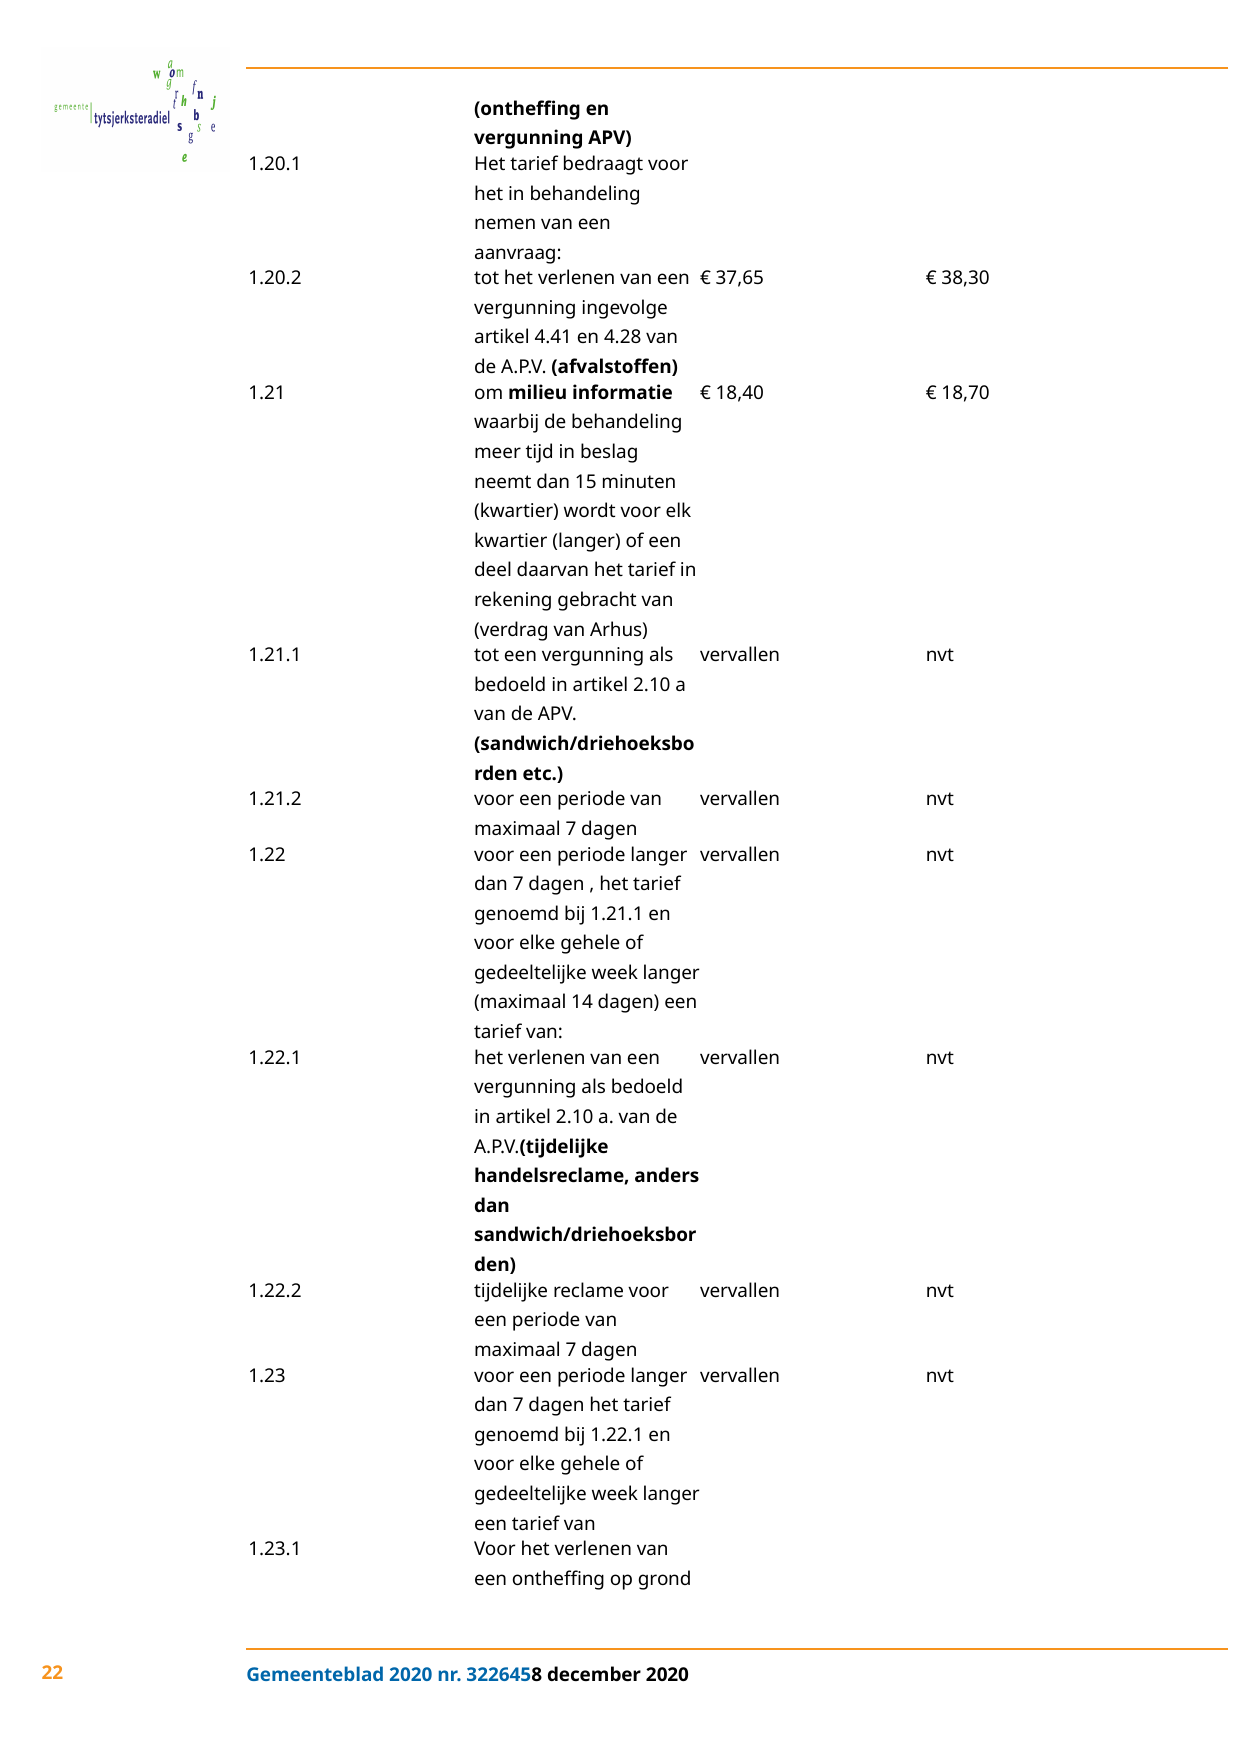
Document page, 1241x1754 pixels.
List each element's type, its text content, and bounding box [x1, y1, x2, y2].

table_cell nvt [926, 841, 1152, 1044]
table_cell vervallen [700, 1044, 926, 1277]
table_cell vervallen [700, 641, 926, 786]
table_cell vervallen [700, 841, 926, 1044]
table_cell € 37,65 [700, 265, 926, 379]
table_cell 1.20.1 [248, 150, 474, 264]
table_cell [926, 95, 1152, 150]
table_cell 1.21 [248, 379, 474, 641]
table_cell om milieu informatie waarbij de behandeling meer tijd in beslag neemt dan 15 minuten (kwartier) wordt voor elk kwartier (langer) of een deel daarvan het tarief in rekening gebracht van (verdrag van Arhus) [474, 379, 700, 641]
table_cell 1.21.1 [248, 641, 474, 786]
table_cell (ontheffing en vergunning APV) [474, 95, 700, 150]
table_cell 1.22.2 [248, 1277, 474, 1362]
table_cell voor een periode langer dan 7 dagen het tarief genoemd bij 1.22.1 en voor elke gehele of gedeeltelijke week langer een tarief van [474, 1362, 700, 1535]
table_cell nvt [926, 641, 1152, 786]
table_cell vervallen [700, 786, 926, 841]
table_cell € 18,70 [926, 379, 1152, 641]
table_cell € 38,30 [926, 265, 1152, 379]
table_cell het verlenen van een vergunning als bedoeld in artikel 2.10 a. van de A.P.V.(tijdelijke handelsreclame, anders dan sandwich/driehoeksborden) [474, 1044, 700, 1277]
table_cell voor een periode langer dan 7 dagen , het tarief genoemd bij 1.21.1 en voor elke gehele of gedeeltelijke week langer (maximaal 14 dagen) een tarief van: [474, 841, 700, 1044]
table_cell nvt [926, 1362, 1152, 1535]
table_cell nvt [926, 1277, 1152, 1362]
table_cell vervallen [700, 1277, 926, 1362]
table_cell 1.21.2 [248, 786, 474, 841]
table_cell tijdelijke reclame voor een periode van maximaal 7 dagen [474, 1277, 700, 1362]
table_cell Het tarief bedraagt voor het in behandeling nemen van een aanvraag: [474, 150, 700, 264]
table_cell [248, 95, 474, 150]
table_cell 1.23 [248, 1362, 474, 1535]
table_cell vervallen [700, 1362, 926, 1535]
table_cell nvt [926, 1044, 1152, 1277]
table_cell 1.22 [248, 841, 474, 1044]
table_cell 1.22.1 [248, 1044, 474, 1277]
table_cell tot het verlenen van een vergunning ingevolge artikel 4.41 en 4.28 van de A.P.V. (afvalstoffen) [474, 265, 700, 379]
table_cell 1.23.1 [248, 1535, 474, 1591]
table_cell € 18,40 [700, 379, 926, 641]
table_cell nvt [926, 786, 1152, 841]
picture [41, 47, 231, 172]
table_cell [700, 95, 926, 150]
table_cell 1.20.2 [248, 265, 474, 379]
table_cell tot een vergunning als bedoeld in artikel 2.10 a van de APV. (sandwich/driehoeksborden etc.) [474, 641, 700, 786]
table_cell [700, 1535, 926, 1591]
table_cell [926, 150, 1152, 264]
table_cell voor een periode van maximaal 7 dagen [474, 786, 700, 841]
table_cell [926, 1535, 1152, 1591]
table_cell [700, 150, 926, 264]
table_cell Voor het verlenen van een ontheffing op grond [474, 1535, 700, 1591]
